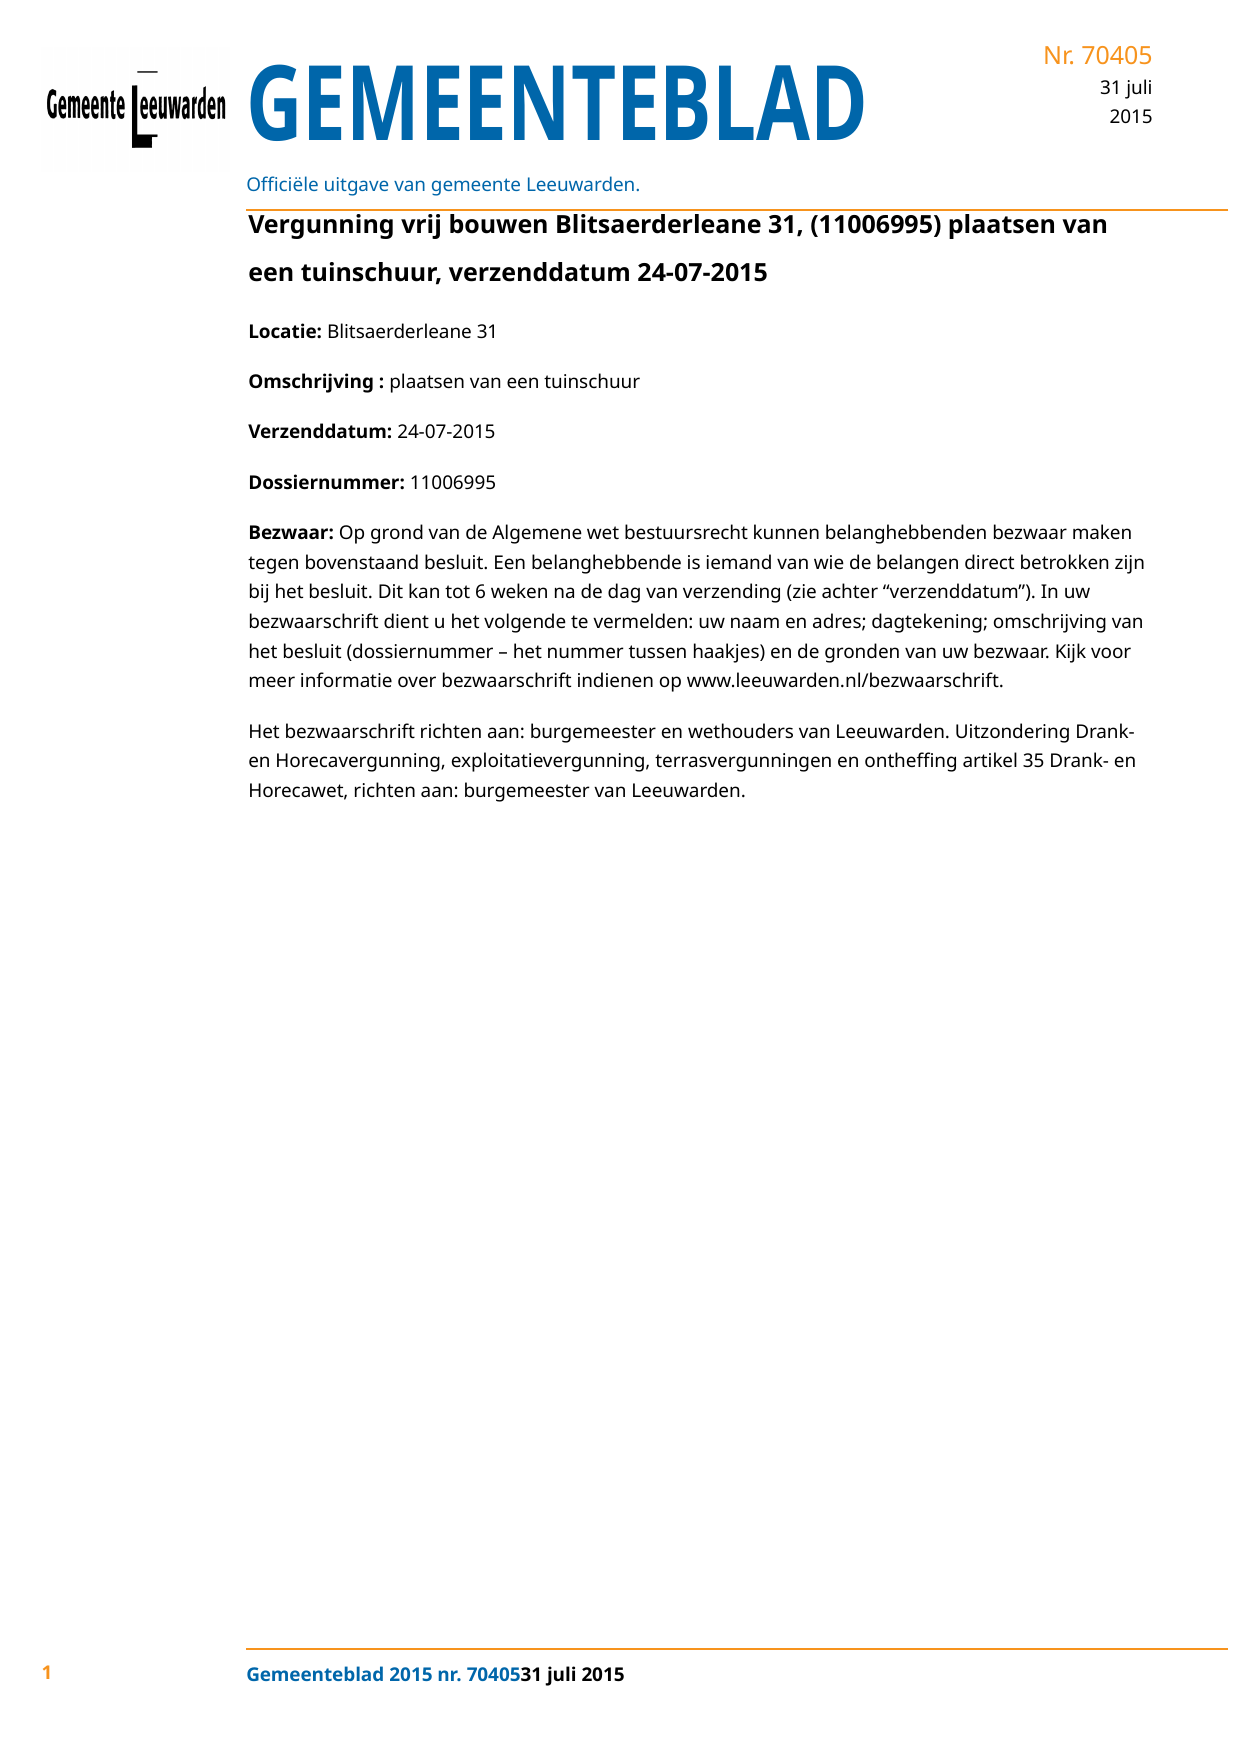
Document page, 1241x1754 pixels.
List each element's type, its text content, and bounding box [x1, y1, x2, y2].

text Locatie: Blitsaerderleane 31 [248, 318, 1152, 344]
text Dossiernummer: 11006995 [248, 469, 1152, 495]
picture [41, 47, 231, 172]
text Bezwaar: Op grond van de Algemene wet bestuursrecht kunnen belanghebbenden bezwaar maken tegen bovenstaand besluit. Een belanghebbende is iemand van wie de belangen direct betrokken zijn bij het besluit. Dit kan tot 6 weken na de dag van verzending (zie achter “verzenddatum”). In uw bezwaarschrift dient u het volgende te vermelden: uw naam en adres; dagtekening; omschrijving van het besluit (dossiernummer – het nummer tussen haakjes) en de gronden van uw bezwaar. Kijk voor meer informatie over bezwaarschrift indienen op www.leeuwarden.nl/bezwaarschrift. [248, 519, 1152, 693]
text Vergunning vrij bouwen Blitsaerderleane 31, (11006995) plaatsen van een tuinschuur, verzenddatum 24-07-2015 [248, 211, 1152, 288]
text Het bezwaarschrift richten aan: burgemeester en wethouders van Leeuwarden. Uitzondering Drank- en Horecavergunning, exploitatievergunning, terrasvergunningen en ontheffing artikel 35 Drank- en Horecawet, richten aan: burgemeester van Leeuwarden. [248, 718, 1152, 803]
text Omschrijving : plaatsen van een tuinschuur [248, 368, 1152, 394]
text Verzenddatum: 24-07-2015 [248, 419, 1152, 444]
